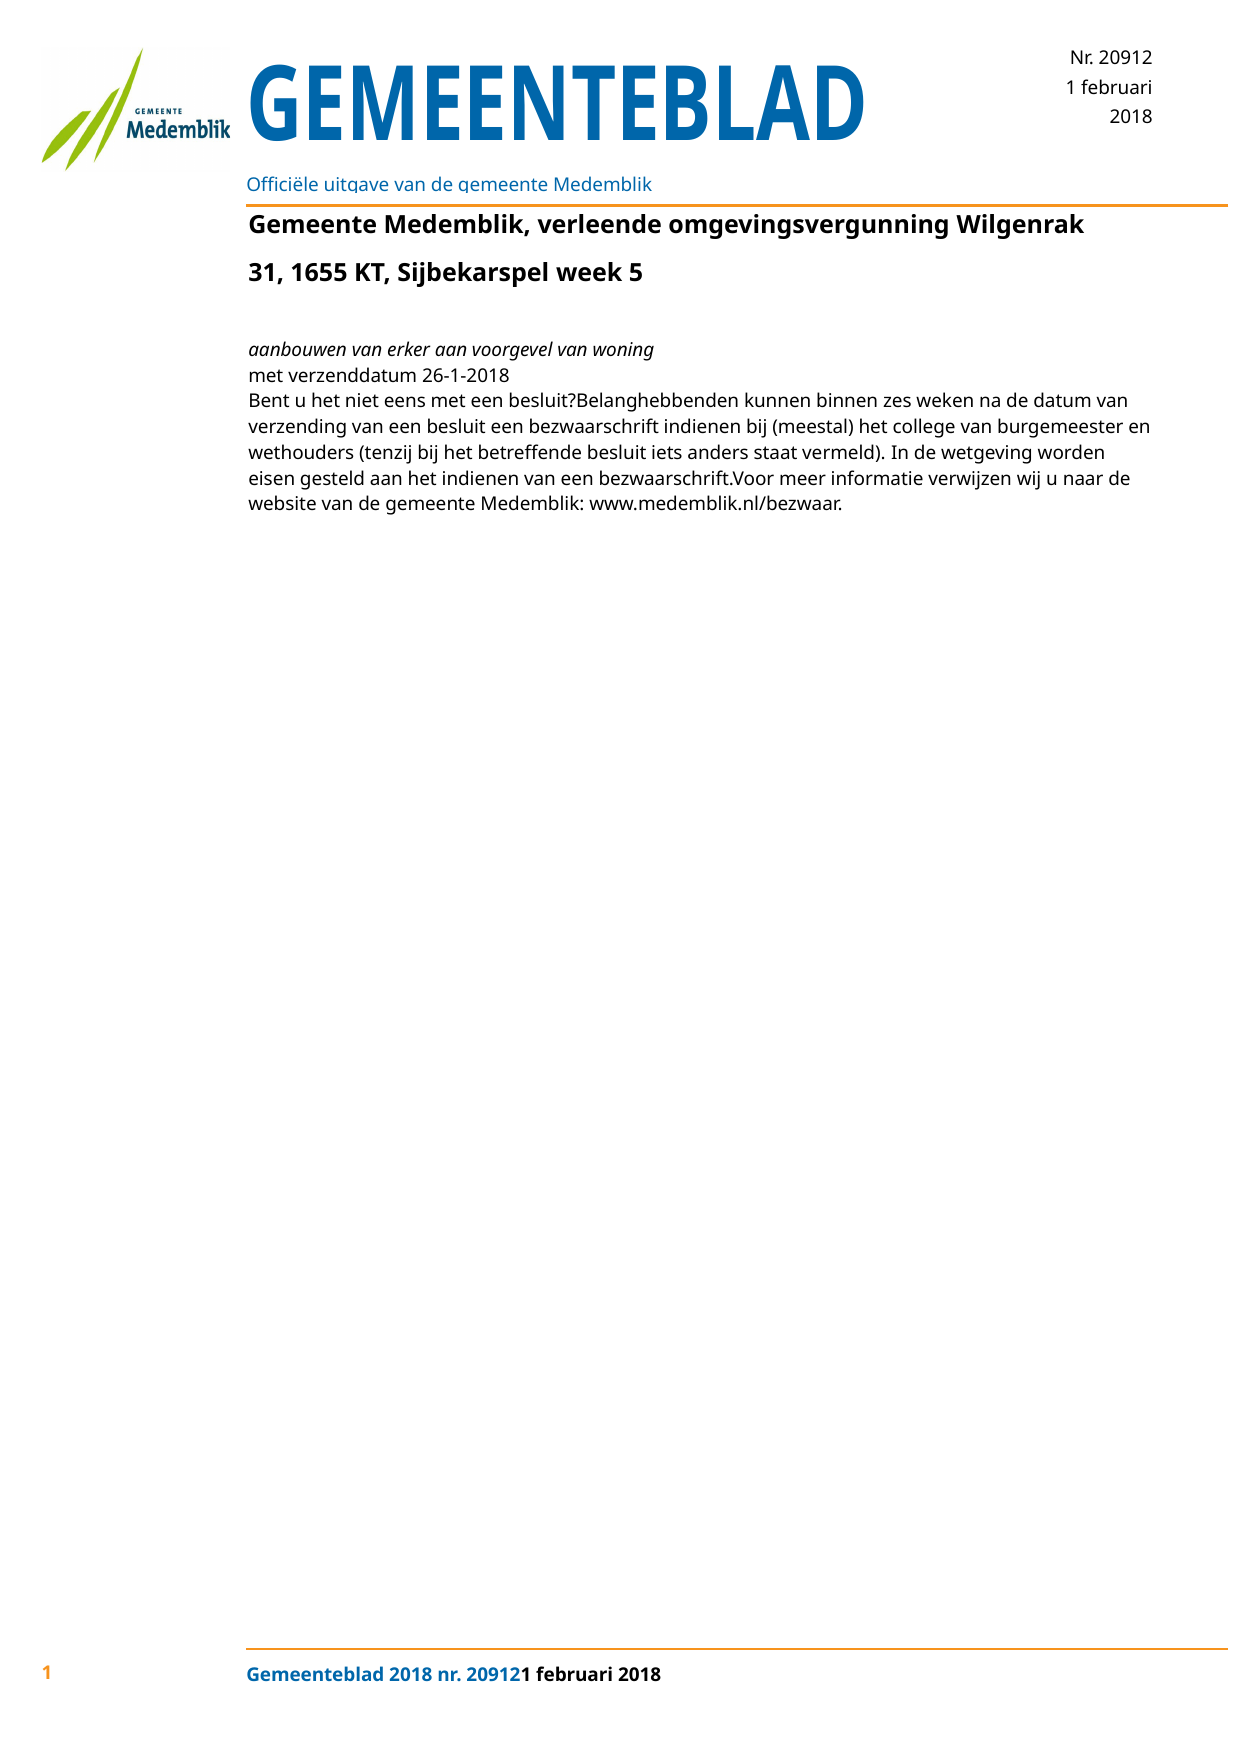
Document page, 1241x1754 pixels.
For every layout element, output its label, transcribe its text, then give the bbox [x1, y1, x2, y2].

text met verzenddatum 26-1-2018 [248, 362, 1152, 388]
text aanbouwen van erker aan voorgevel van woning [248, 336, 1152, 362]
text Bent u het niet eens met een besluit?Belanghebbenden kunnen binnen zes weken na de datum van verzending van een besluit een bezwaarschrift indienen bij (meestal) het college van burgemeester en wethouders (tenzij bij het betreffende besluit iets anders staat vermeld). In de wetgeving worden eisen gesteld aan het indienen van een bezwaarschrift.Voor meer informatie verwijzen wij u naar de website van de gemeente Medemblik: www.medemblik.nl/bezwaar. [248, 388, 1152, 516]
picture [41, 47, 231, 172]
text Gemeente Medemblik, verleende omgevingsvergunning Wilgenrak 31, 1655 KT, Sijbekarspel week 5 [248, 207, 1152, 288]
